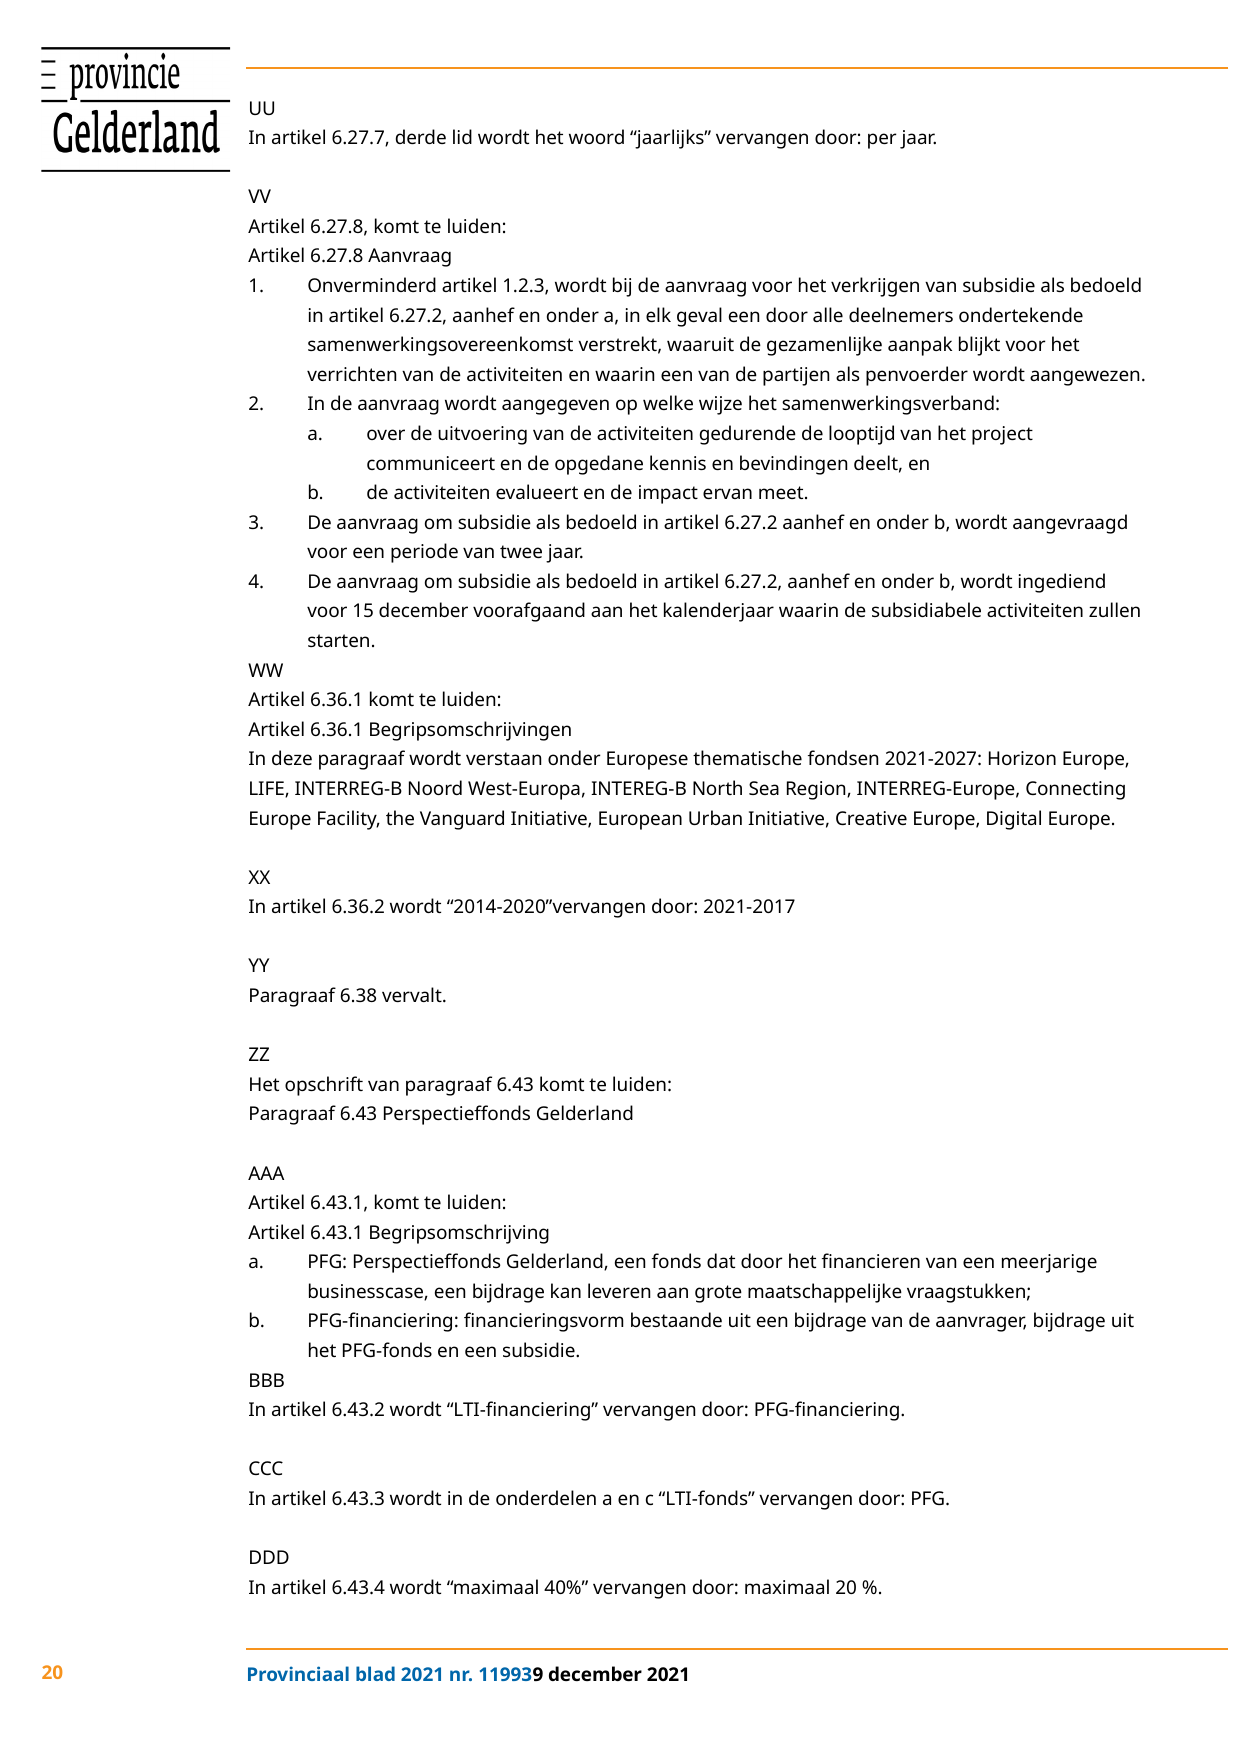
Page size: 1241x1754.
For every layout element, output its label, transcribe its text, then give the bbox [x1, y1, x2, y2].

text AAA [248, 1160, 1152, 1186]
text Artikel 6.43.1 Begripsomschrijving [248, 1219, 1152, 1245]
list over de uitvoering van de activiteiten gedurende de looptijd van het project communiceert en de opgedane kennis en bevindingen deelt, en [307, 420, 1152, 476]
text Paragraaf 6.43 Perspectieffonds Gelderland [248, 1101, 1152, 1126]
text Het opschrift van paragraaf 6.43 komt te luiden: [248, 1071, 1152, 1097]
list Onverminderd artikel 1.2.3, wordt bij de aanvraag voor het verkrijgen van subsidie als bedoeld in artikel 6.27.2, aanhef en onder a, in elk geval een door alle deelnemers ondertekende samenwerkingsovereenkomst verstrekt, waaruit de gezamenlijke aanpak blijkt voor het verrichten van de activiteiten en waarin een van de partijen als penvoerder wordt aangewezen. [248, 272, 1152, 387]
list PFG: Perspectieffonds Gelderland, een fonds dat door het financieren van een meerjarige businesscase, een bijdrage kan leveren aan grote maatschappelijke vraagstukken; [248, 1248, 1152, 1304]
text In artikel 6.43.3 wordt in de onderdelen a en c “LTI-fonds” vervangen door: PFG. [248, 1485, 1152, 1511]
text VV [248, 183, 1152, 209]
list De aanvraag om subsidie als bedoeld in artikel 6.27.2, aanhef en onder b, wordt ingediend voor 15 december voorafgaand aan het kalenderjaar waarin de subsidiabele activiteiten zullen starten. [248, 568, 1152, 653]
list In de aanvraag wordt aangegeven op welke wijze het samenwerkingsverband: [248, 391, 1152, 416]
text DDD [248, 1544, 1152, 1570]
text CCC [248, 1456, 1152, 1481]
list PFG-financiering: financieringsvorm bestaande uit een bijdrage van de aanvrager, bijdrage uit het PFG-fonds en een subsidie. [248, 1308, 1152, 1363]
text Artikel 6.27.8, komt te luiden: [248, 213, 1152, 239]
text Paragraaf 6.38 vervalt. [248, 982, 1152, 1008]
text Artikel 6.36.1 komt te luiden: [248, 686, 1152, 712]
text YY [248, 953, 1152, 978]
list de activiteiten evalueert en de impact ervan meet. [307, 479, 1152, 505]
text XX [248, 864, 1152, 890]
text In artikel 6.36.2 wordt “2014-2020”vervangen door: 2021-2017 [248, 893, 1152, 919]
text In deze paragraaf wordt verstaan onder Europese thematische fondsen 2021-2027: Horizon Europe, LIFE, INTERREG-B Noord West-Europa, INTEREG-B North Sea Region, INTERREG-Europe, Connecting Europe Facility, the Vanguard Initiative, European Urban Initiative, Creative Europe, Digital Europe. [248, 746, 1152, 831]
picture [41, 47, 231, 172]
text In artikel 6.43.2 wordt “LTI-financiering” vervangen door: PFG-financiering. [248, 1396, 1152, 1422]
text In artikel 6.27.7, derde lid wordt het woord “jaarlijks” vervangen door: per jaar. [248, 124, 1152, 150]
list De aanvraag om subsidie als bedoeld in artikel 6.27.2 aanhef en onder b, wordt aangevraagd voor een periode van twee jaar. [248, 509, 1152, 564]
text BBB [248, 1367, 1152, 1393]
text Artikel 6.43.1, komt te luiden: [248, 1189, 1152, 1215]
text Artikel 6.27.8 Aanvraag [248, 243, 1152, 268]
text Artikel 6.36.1 Begripsomschrijvingen [248, 716, 1152, 742]
text WW [248, 657, 1152, 683]
text In artikel 6.43.4 wordt “maximaal 40%” vervangen door: maximaal 20 %. [248, 1574, 1152, 1600]
text ZZ [248, 1041, 1152, 1067]
text UU [248, 95, 1152, 121]
